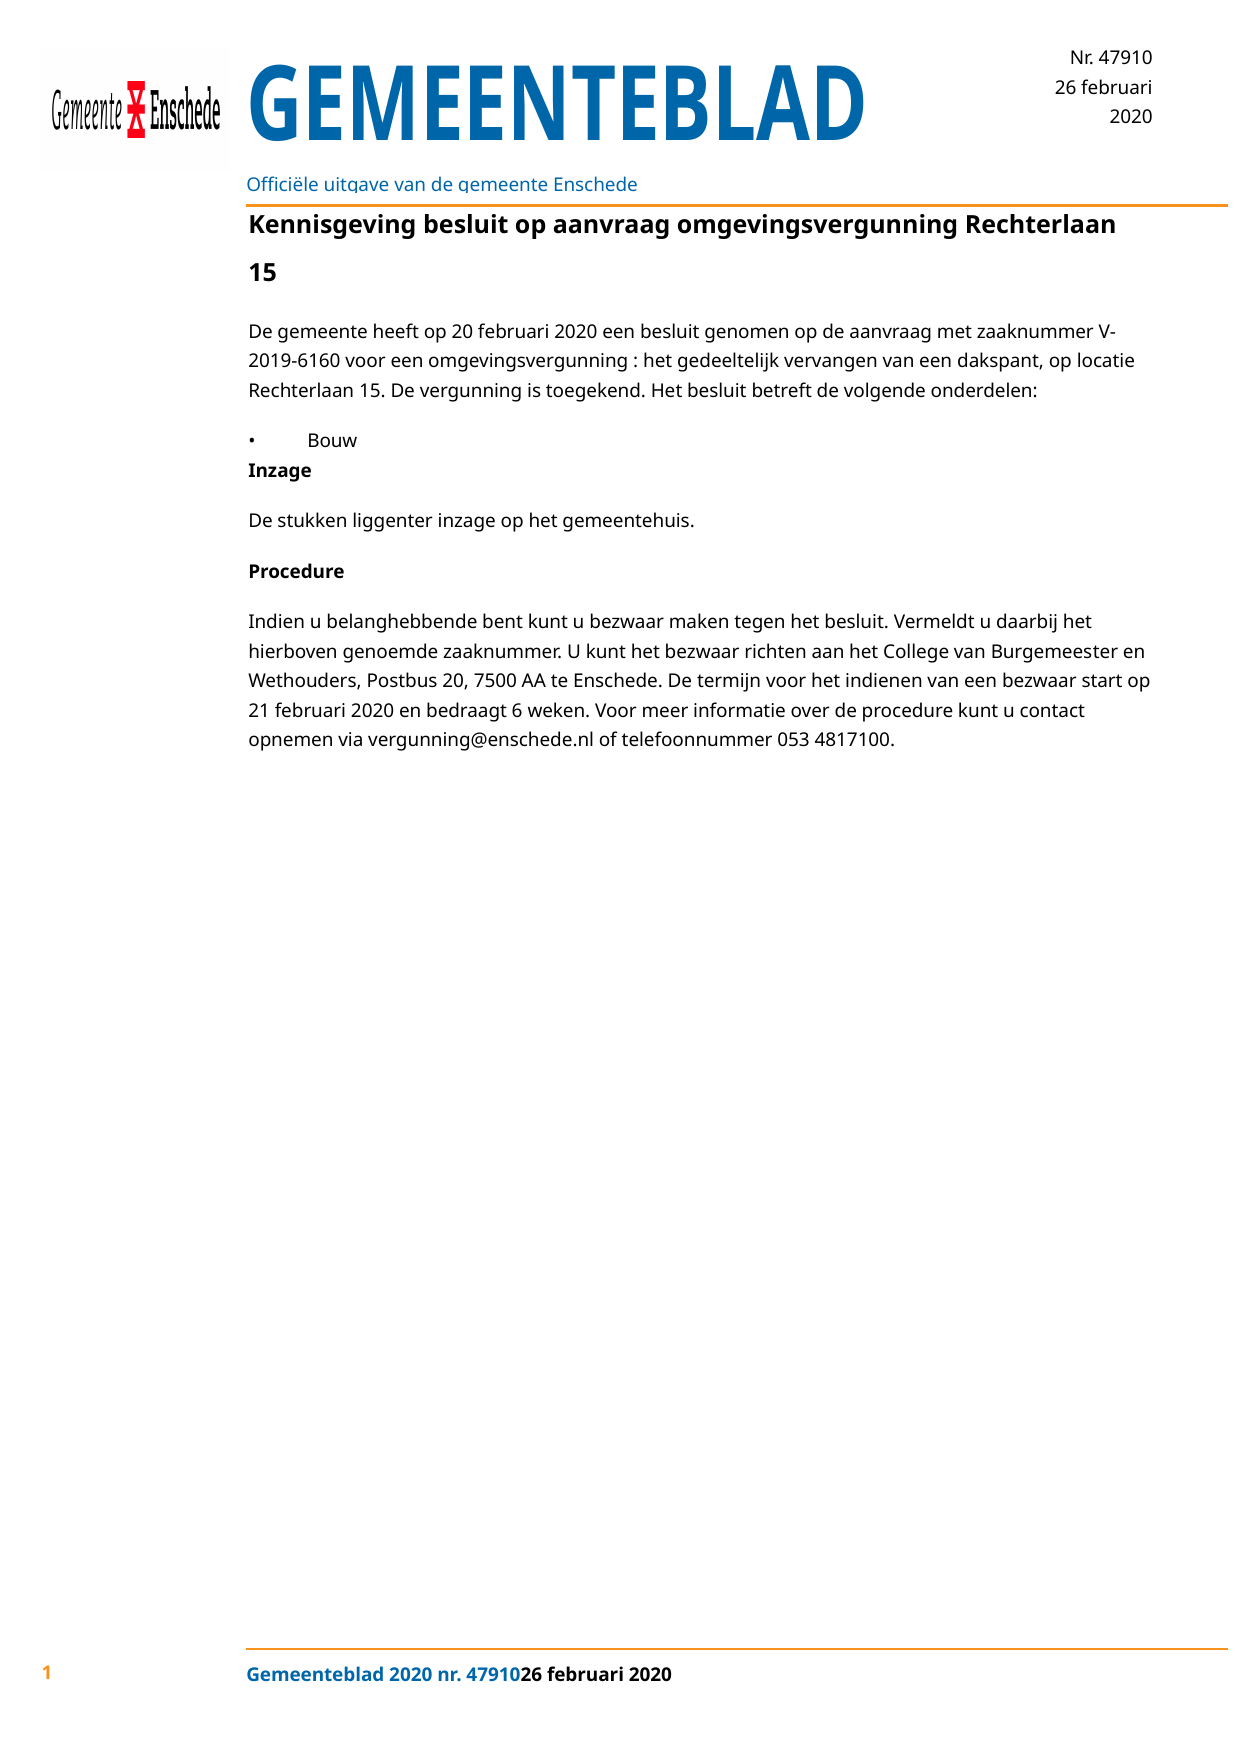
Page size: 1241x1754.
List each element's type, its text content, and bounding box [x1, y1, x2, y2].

text De gemeente heeft op 20 februari 2020 een besluit genomen op de aanvraag met zaaknummer V-2019-6160 voor een omgevingsvergunning : het gedeeltelijk vervangen van een dakspant, op locatie Rechterlaan 15. De vergunning is toegekend. Het besluit betreft de volgende onderdelen: [248, 318, 1152, 403]
text Indien u belanghebbende bent kunt u bezwaar maken tegen het besluit. Vermeldt u daarbij het hierboven genoemde zaaknummer. U kunt het bezwaar richten aan het College van Burgemees­ter en Wethouders, Postbus 20, 7500 AA te Enschede. De termijn voor het indienen van een bezwaar start op 21 februari 2020 en bedraagt 6 weken. Voor meer informatie over de procedure kunt u contact opnemen via vergunning@enschede.nl of telefoonnummer 053 4817100. [248, 608, 1152, 752]
list Bouw [248, 427, 1152, 453]
picture [41, 47, 231, 172]
text Procedure [248, 558, 1152, 584]
text Inzage [248, 457, 1152, 483]
text Kennisgeving besluit op aanvraag omgevingsvergunning Rechterlaan 15 [248, 207, 1152, 288]
text De stukken liggenter inzage op het gemeentehuis. [248, 507, 1152, 533]
